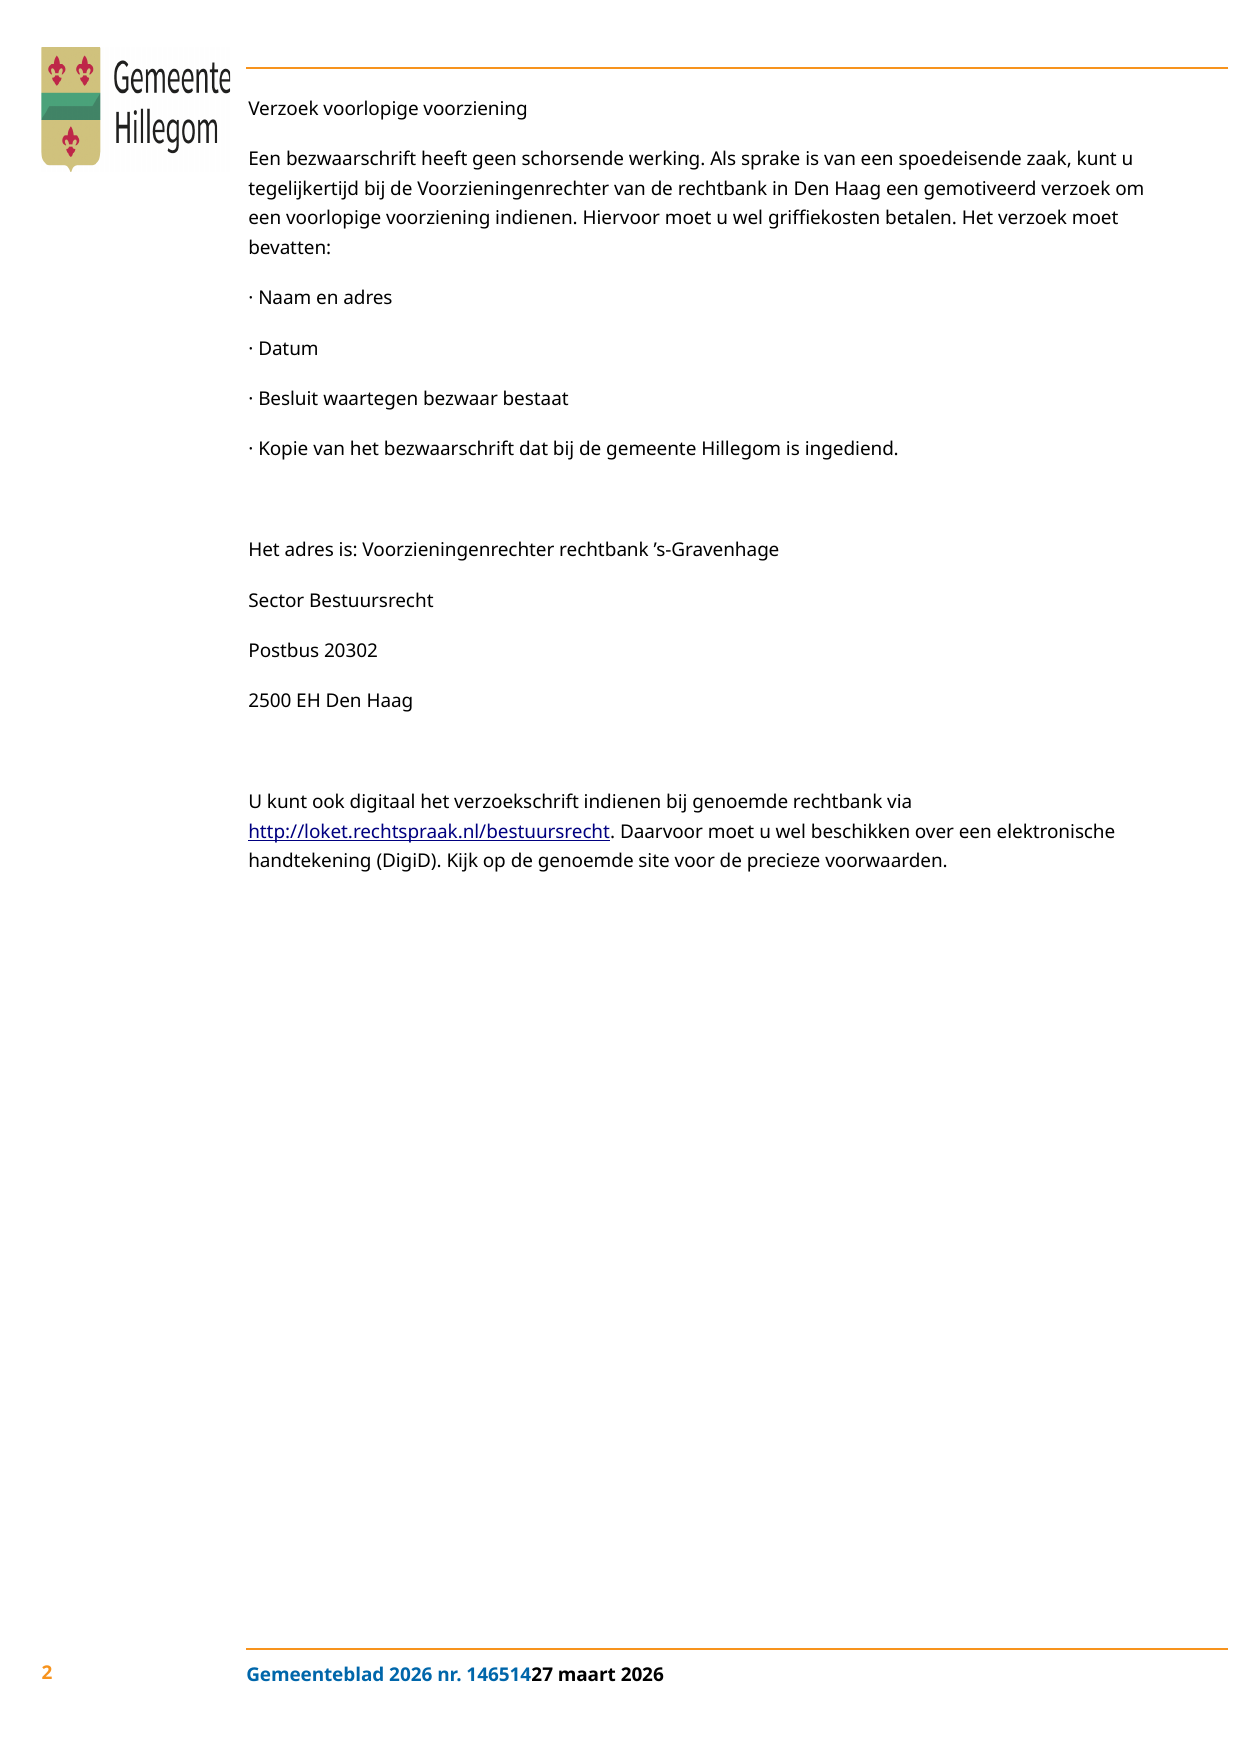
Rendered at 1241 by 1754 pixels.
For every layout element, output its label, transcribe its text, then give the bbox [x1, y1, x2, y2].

text Postbus 20302 [248, 637, 1152, 663]
text · Datum [248, 335, 1152, 361]
text Het adres is: Voorzieningenrechter rechtbank ’s-Gravenhage [248, 536, 1152, 562]
text U kunt ook digitaal het verzoekschrift indienen bij genoemde rechtbank via http://loket.rechtspraak.nl/bestuursrecht. Daarvoor moet u wel beschikken over een elektronische handtekening (DigiD). Kijk op de genoemde site voor de precieze voorwaarden. [248, 788, 1152, 873]
text · Kopie van het bezwaarschrift dat bij de gemeente Hillegom is ingediend. [248, 436, 1152, 461]
text Sector Bestuursrecht [248, 587, 1152, 613]
picture [41, 47, 231, 172]
text Een bezwaarschrift heeft geen schorsende werking. Als sprake is van een spoedeisende zaak, kunt u tegelijkertijd bij de Voorzieningenrechter van de rechtbank in Den Haag een gemotiveerd verzoek om een voorlopige voorziening indienen. Hiervoor moet u wel griffiekosten betalen. Het verzoek moet bevatten: [248, 145, 1152, 260]
text 2500 EH Den Haag [248, 688, 1152, 713]
text · Naam en adres [248, 284, 1152, 310]
text · Besluit waartegen bezwaar bestaat [248, 385, 1152, 411]
text Verzoek voorlopige voorziening [248, 95, 1152, 121]
